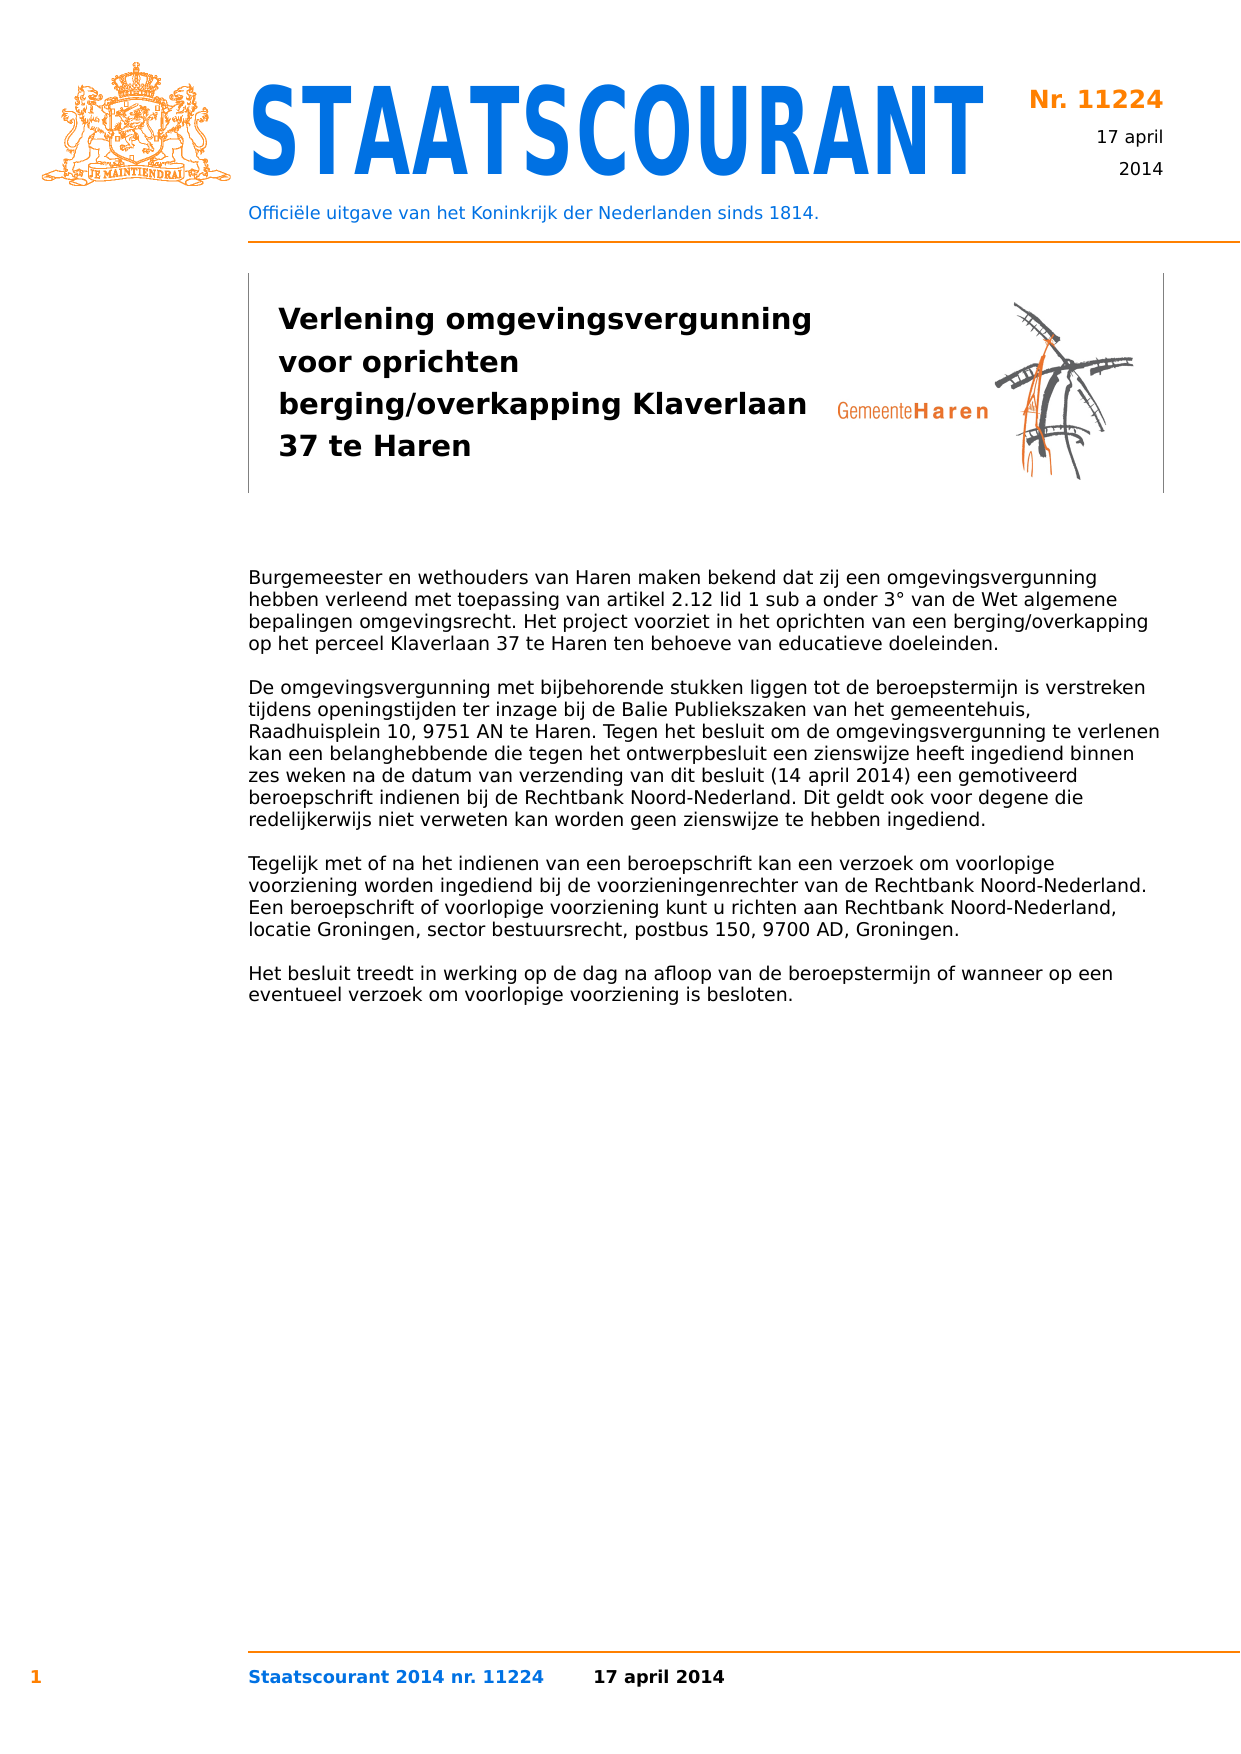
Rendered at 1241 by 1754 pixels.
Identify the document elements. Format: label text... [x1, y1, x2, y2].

table_cell 2014 [998, 153, 1240, 203]
text Burgemeester en wethouders van Haren maken bekend dat zij een omgevingsvergunning hebben verleend met toepassing van artikel 2.12 lid 1 sub a onder 3° van de Wet algemene bepalingen omgevingsrecht. Het project voorziet in het oprichten van een berging/overkapping op het perceel Klaverlaan 37 te Haren ten behoeve van educatieve doeleinden. [248, 567, 1163, 655]
text De omgevingsvergunning met bijbehorende stukken liggen tot de beroepstermijn is verstreken tijdens openingstijden ter inzage bij de Balie Publiekszaken van het gemeentehuis, Raadhuisplein 10, 9751 AN te Haren. Tegen het besluit om de omgevingsvergunning te verlenen kan een belanghebbende die tegen het ontwerpbesluit een zienswijze heeft ingediend binnen zes weken na de datum van verzending van dit besluit (14 april 2014) een gemotiveerd beroepschrift indienen bij de Rechtbank Noord-Nederland. Dit geldt ook voor degene die redelijkerwijs niet verweten kan worden geen zienswijze te hebben ingediend. [248, 677, 1163, 831]
subtitle Verlening omgevingsvergunning voor oprichten berging/overkapping Klaverlaan 37 te Haren [249, 273, 1163, 493]
picture [838, 302, 1134, 480]
table_header [25, 62, 248, 241]
text Het besluit treedt in werking op de dag na afloop van de beroepstermijn of wanneer op een eventueel verzoek om voorlopige voorziening is besloten. [248, 962, 1163, 1006]
table_cell 17 april [998, 121, 1240, 153]
text Tegelijk met of na het indienen van een beroepschrift kan een verzoek om voorlopige voorziening worden ingediend bij de voorzieningenrechter van de Rechtbank Noord-Nederland. Een beroepschrift of voorlopige voorziening kunt u richten aan Rechtbank Noord-Nederland, locatie Groningen, sector bestuursrecht, postbus 150, 9700 AD, Groningen. [248, 853, 1163, 941]
table_cell Officiële uitgave van het Koninkrijk der Nederlanden sinds 1814. [248, 203, 1240, 241]
table_header STAATSCOURANT [248, 62, 998, 203]
picture [41, 62, 231, 186]
table_header Nr. 11224 [998, 62, 1240, 121]
